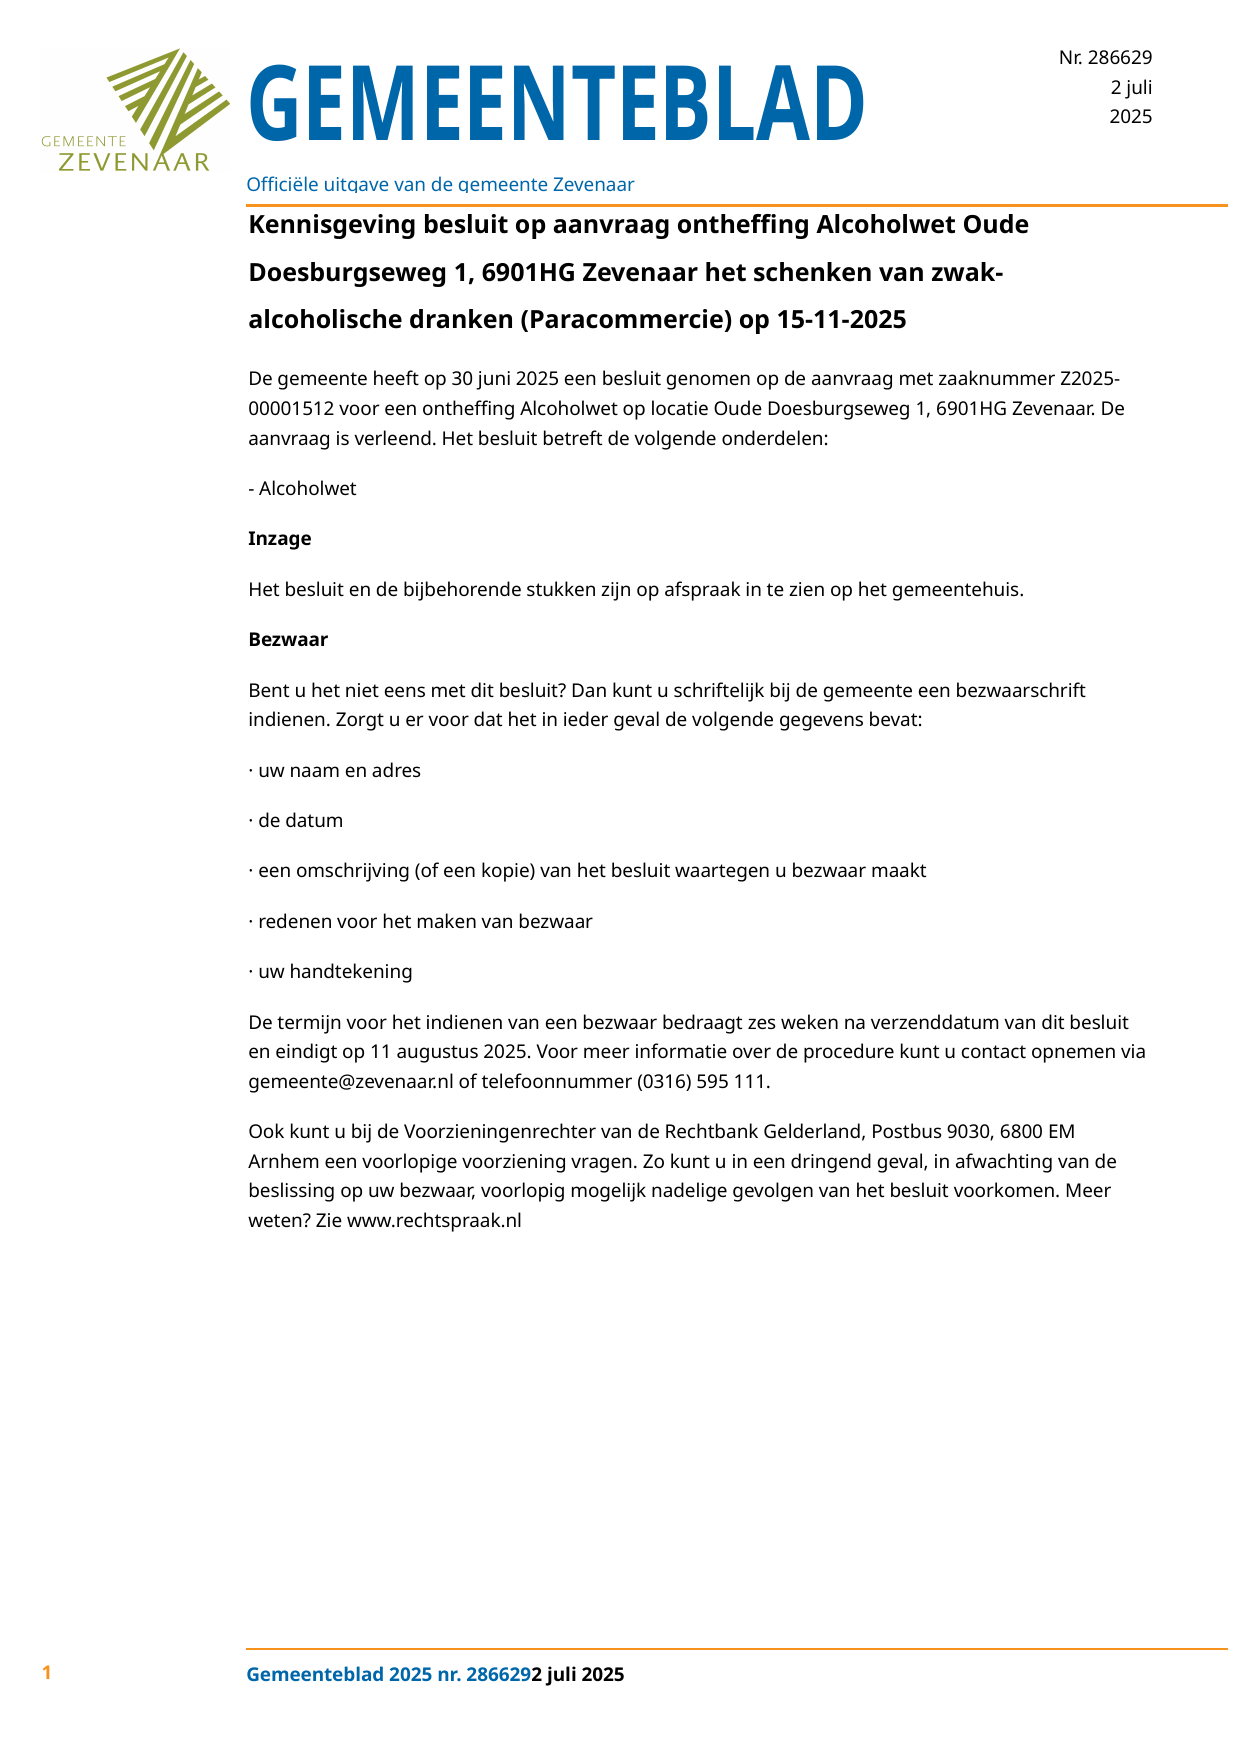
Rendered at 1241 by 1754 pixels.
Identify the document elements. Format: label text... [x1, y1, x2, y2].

text Bezwaar [248, 626, 1152, 652]
text · de datum [248, 807, 1152, 833]
text Ook kunt u bij de Voorzieningenrechter van de Rechtbank Gelderland, Postbus 9030, 6800 EM Arnhem een voorlopige voorziening vragen. Zo kunt u in een dringend geval, in afwachting van de beslissing op uw bezwaar, voorlopig mogelijk nadelige gevolgen van het besluit voorkomen. Meer weten? Zie www.rechtspraak.nl [248, 1118, 1152, 1233]
text De gemeente heeft op 30 juni 2025 een besluit genomen op de aanvraag met zaaknummer Z2025-00001512 voor een ontheffing Alcoholwet op locatie Oude Doesburgseweg 1, 6901HG Zevenaar. De aanvraag is verleend. Het besluit betreft de volgende onderdelen: [248, 366, 1152, 450]
text De termijn voor het indienen van een bezwaar bedraagt zes weken na verzenddatum van dit besluit en eindigt op 11 augustus 2025. Voor meer informatie over de procedure kunt u contact opnemen via gemeente@zevenaar.nl of telefoonnummer (0316) 595 111. [248, 1009, 1152, 1094]
picture [41, 47, 231, 172]
text · uw handtekening [248, 958, 1152, 984]
text · een omschrijving (of een kopie) van het besluit waartegen u bezwaar maakt [248, 858, 1152, 883]
text Kennisgeving besluit op aanvraag ontheffing Alcoholwet Oude Doesburgseweg 1, 6901HG Zevenaar het schenken van zwak-alcoholische dranken (Paracommercie) op 15-11-2025 [248, 207, 1152, 336]
text Bent u het niet eens met dit besluit? Dan kunt u schriftelijk bij de gemeente een bezwaarschrift indienen. Zorgt u er voor dat het in ieder geval de volgende gegevens bevat: [248, 677, 1152, 732]
text · redenen voor het maken van bezwaar [248, 908, 1152, 934]
text - Alcoholwet [248, 475, 1152, 501]
text · uw naam en adres [248, 757, 1152, 782]
text Het besluit en de bijbehorende stukken zijn op afspraak in te zien op het gemeentehuis. [248, 576, 1152, 602]
text Inzage [248, 526, 1152, 551]
